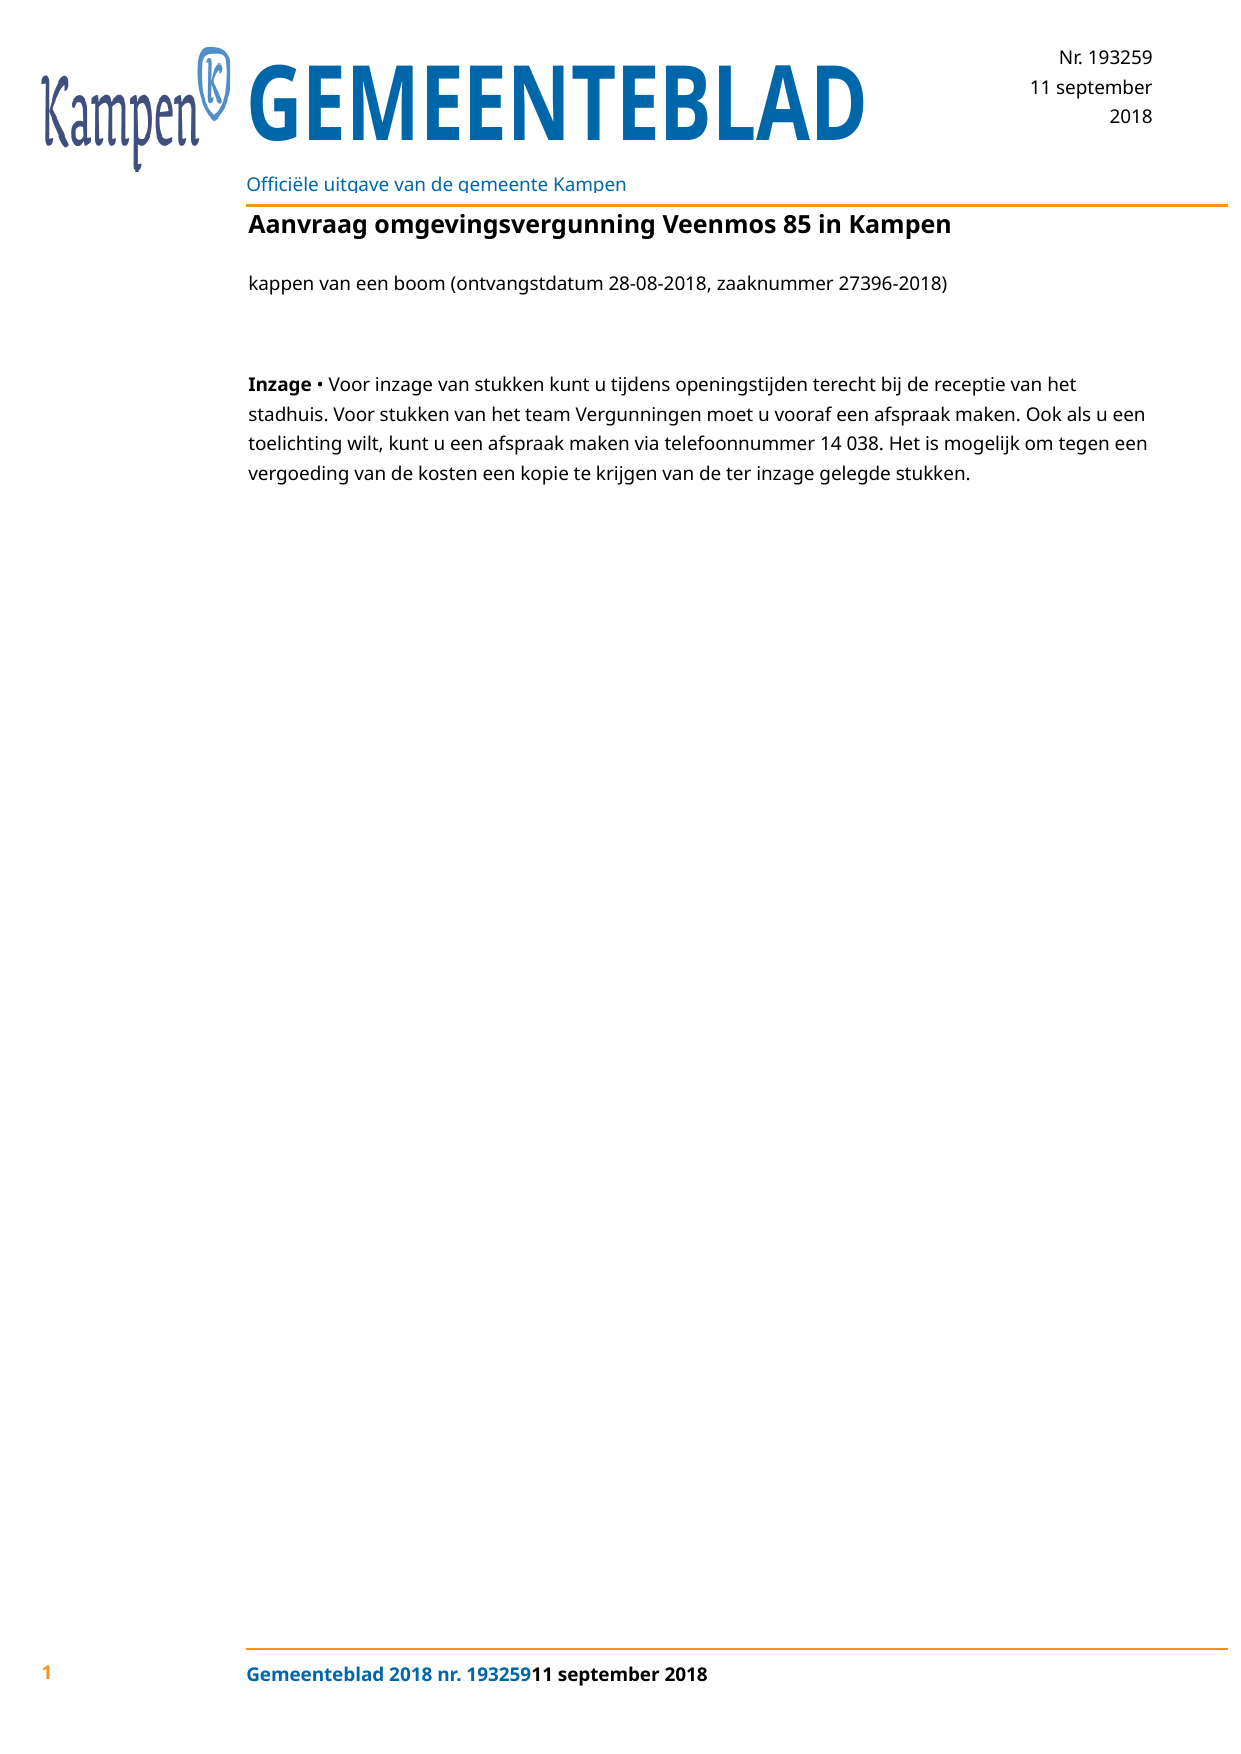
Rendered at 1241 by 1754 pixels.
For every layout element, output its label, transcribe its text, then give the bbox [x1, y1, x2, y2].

picture [41, 47, 231, 172]
text Aanvraag omgevingsvergunning Veenmos 85 in Kampen [248, 207, 1152, 241]
text kappen van een boom (ontvangstdatum 28-08-2018, zaaknummer 27396-2018) [248, 270, 1152, 296]
text Inzage • Voor inzage van stukken kunt u tijdens openingstijden terecht bij de receptie van het stadhuis. Voor stukken van het team Vergunningen moet u vooraf een afspraak maken. Ook als u een toelichting wilt, kunt u een afspraak maken via telefoonnummer 14 038. Het is mogelijk om tegen een vergoeding van de kosten een kopie te krijgen van de ter inzage gelegde stukken. [248, 371, 1152, 486]
